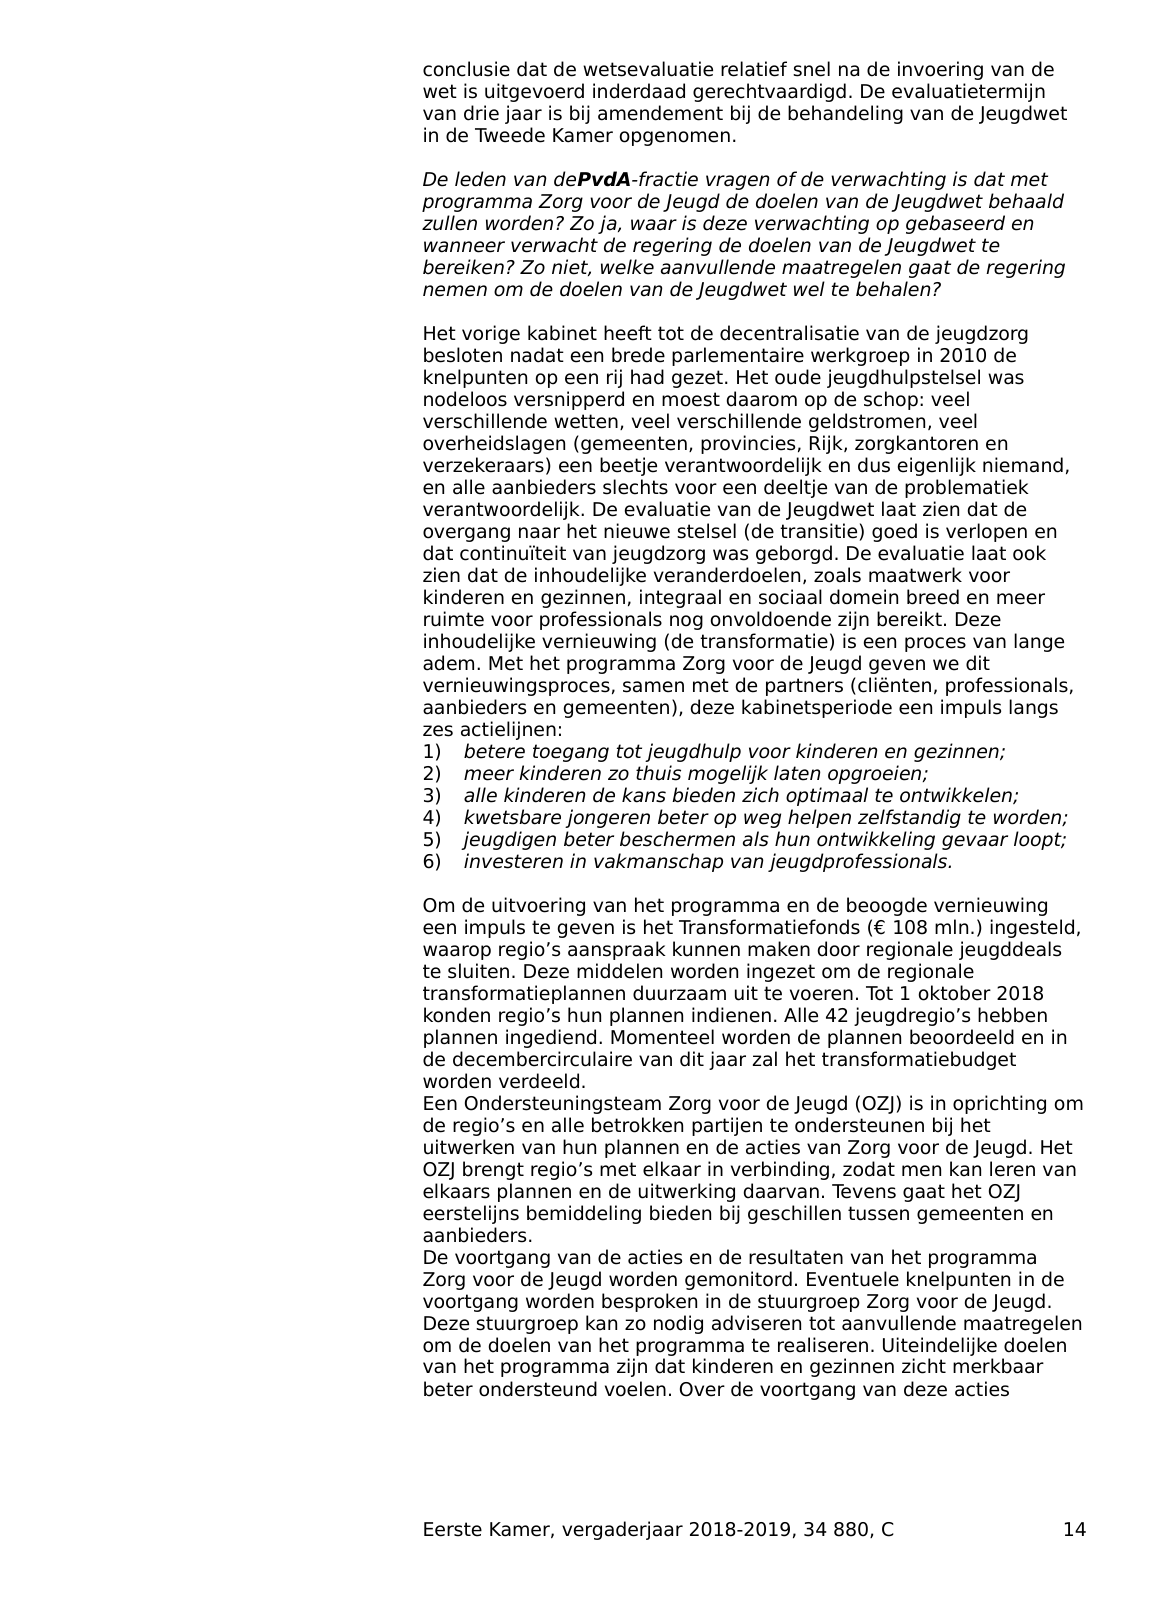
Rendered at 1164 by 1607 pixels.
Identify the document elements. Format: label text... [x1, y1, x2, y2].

text De voortgang van de acties en de resultaten van het programma Zorg voor de Jeugd worden gemonitord. Eventuele knelpunten in de voortgang worden besproken in de stuurgroep Zorg voor de Jeugd. Deze stuurgroep kan zo nodig adviseren tot aanvullende maatregelen om de doelen van het programma te realiseren. Uiteindelijke doelen van het programma zijn dat kinderen en gezinnen zicht merkbaar beter ondersteund voelen. Over de voortgang van deze acties [422, 1247, 1087, 1400]
text 4) kwetsbare jongeren beter op weg helpen zelfstandig te worden; [422, 807, 1087, 829]
text 1) betere toegang tot jeugdhulp voor kinderen en gezinnen; [422, 741, 1087, 763]
text 2) meer kinderen zo thuis mogelijk laten opgroeien; [422, 763, 1087, 785]
text 3) alle kinderen de kans bieden zich optimaal te ontwikkelen; [422, 785, 1087, 807]
text De leden van dePvdA-fractie vragen of de verwachting is dat met programma Zorg voor de Jeugd de doelen van de Jeugdwet behaald zullen worden? Zo ja, waar is deze verwachting op gebaseerd en wanneer verwacht de regering de doelen van de Jeugdwet te bereiken? Zo niet, welke aanvullende maatregelen gaat de regering nemen om de doelen van de Jeugdwet wel te behalen? [422, 169, 1087, 301]
text Het vorige kabinet heeft tot de decentralisatie van de jeugdzorg besloten nadat een brede parlementaire werkgroep in 2010 de knelpunten op een rij had gezet. Het oude jeugdhulpstelsel was nodeloos versnipperd en moest daarom op de schop: veel verschillende wetten, veel verschillende geldstromen, veel overheidslagen (gemeenten, provincies, Rijk, zorgkantoren en verzekeraars) een beetje verantwoordelijk en dus eigenlijk niemand, en alle aanbieders slechts voor een deeltje van de problematiek verantwoordelijk. De evaluatie van de Jeugdwet laat zien dat de overgang naar het nieuwe stelsel (de transitie) goed is verlopen en dat continuïteit van jeugdzorg was geborgd. De evaluatie laat ook zien dat de inhoudelijke veranderdoelen, zoals maatwerk voor kinderen en gezinnen, integraal en sociaal domein breed en meer ruimte voor professionals nog onvoldoende zijn bereikt. Deze inhoudelijke vernieuwing (de transformatie) is een proces van lange adem. Met het programma Zorg voor de Jeugd geven we dit vernieuwingsproces, samen met de partners (cliënten, professionals, aanbieders en gemeenten), deze kabinetsperiode een impuls langs zes actielijnen: [422, 323, 1087, 741]
text 6) investeren in vakmanschap van jeugdprofessionals. [422, 851, 1087, 873]
text conclusie dat de wetsevaluatie relatief snel na de invoering van de wet is uitgevoerd inderdaad gerechtvaardigd. De evaluatietermijn van drie jaar is bij amendement bij de behandeling van de Jeugdwet in de Tweede Kamer opgenomen. [422, 59, 1087, 147]
text 5) jeugdigen beter beschermen als hun ontwikkeling gevaar loopt; [422, 829, 1087, 851]
text Om de uitvoering van het programma en de beoogde vernieuwing een impuls te geven is het Transformatiefonds (€ 108 mln.) ingesteld, waarop regio’s aanspraak kunnen maken door regionale jeugddeals te sluiten. Deze middelen worden ingezet om de regionale transformatieplannen duurzaam uit te voeren. Tot 1 oktober 2018 konden regio’s hun plannen indienen. Alle 42 jeugdregio’s hebben plannen ingediend. Momenteel worden de plannen beoordeeld en in de decembercirculaire van dit jaar zal het transformatiebudget worden verdeeld. [422, 895, 1087, 1093]
text Een Ondersteuningsteam Zorg voor de Jeugd (OZJ) is in oprichting om de regio’s en alle betrokken partijen te ondersteunen bij het uitwerken van hun plannen en de acties van Zorg voor de Jeugd. Het OZJ brengt regio’s met elkaar in verbinding, zodat men kan leren van elkaars plannen en de uitwerking daarvan. Tevens gaat het OZJ eerstelijns bemiddeling bieden bij geschillen tussen gemeenten en aanbieders. [422, 1093, 1087, 1247]
